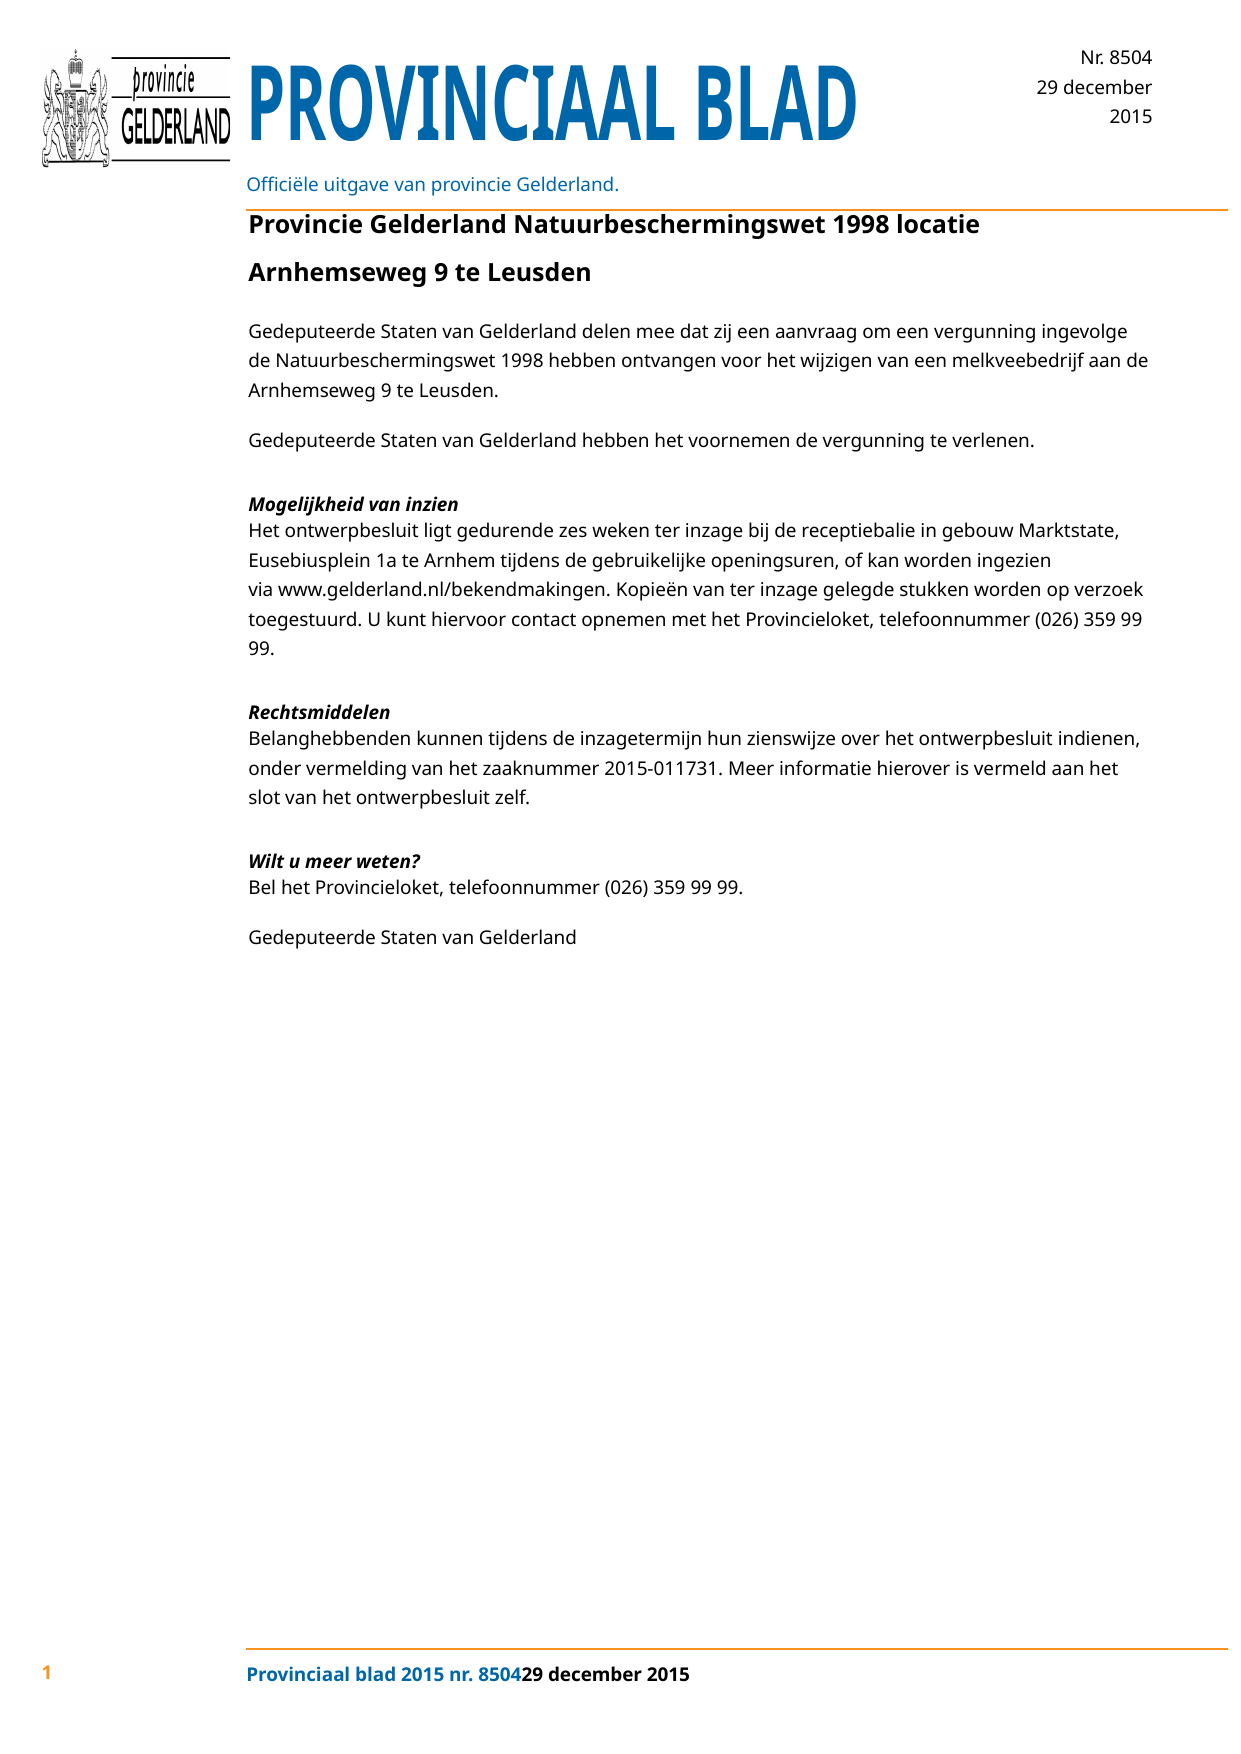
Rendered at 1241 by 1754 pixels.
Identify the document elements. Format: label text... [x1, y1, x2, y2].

text Gedeputeerde Staten van Gelderland [248, 924, 1152, 950]
picture [41, 47, 231, 172]
text Gedeputeerde Staten van Gelderland hebben het voornemen de vergunning te verlenen. [248, 427, 1152, 453]
text Wilt u meer weten? [248, 848, 1152, 874]
text Het ontwerpbesluit ligt gedurende zes weken ter inzage bij de receptiebalie in gebouw Marktstate, Eusebiusplein 1a te Arnhem tijdens de gebruikelijke openingsuren, of kan worden ingezien via www.gelderland.nl/bekendmakingen. Kopieën van ter inzage gelegde stukken worden op verzoek toegestuurd. U kunt hiervoor contact opnemen met het Provincieloket, telefoonnummer (026) 359 99 99. [248, 517, 1152, 661]
text Provincie Gelderland Natuurbeschermingswet 1998 locatie Arnhemseweg 9 te Leusden [248, 211, 1152, 288]
text Mogelijkheid van inzien [248, 491, 1152, 517]
text Rechtsmiddelen [248, 699, 1152, 725]
text Belanghebbenden kunnen tijdens de inzagetermijn hun zienswijze over het ontwerpbesluit indienen, onder vermelding van het zaaknummer 2015-011731. Meer informatie hierover is vermeld aan het slot van het ontwerpbesluit zelf. [248, 725, 1152, 810]
text Gedeputeerde Staten van Gelderland delen mee dat zij een aanvraag om een vergunning ingevolge de Natuurbeschermingswet 1998 hebben ontvangen voor het wijzigen van een melkveebedrijf aan de Arnhemseweg 9 te Leusden. [248, 318, 1152, 403]
text Bel het Provincieloket, telefoonnummer (026) 359 99 99. [248, 874, 1152, 900]
